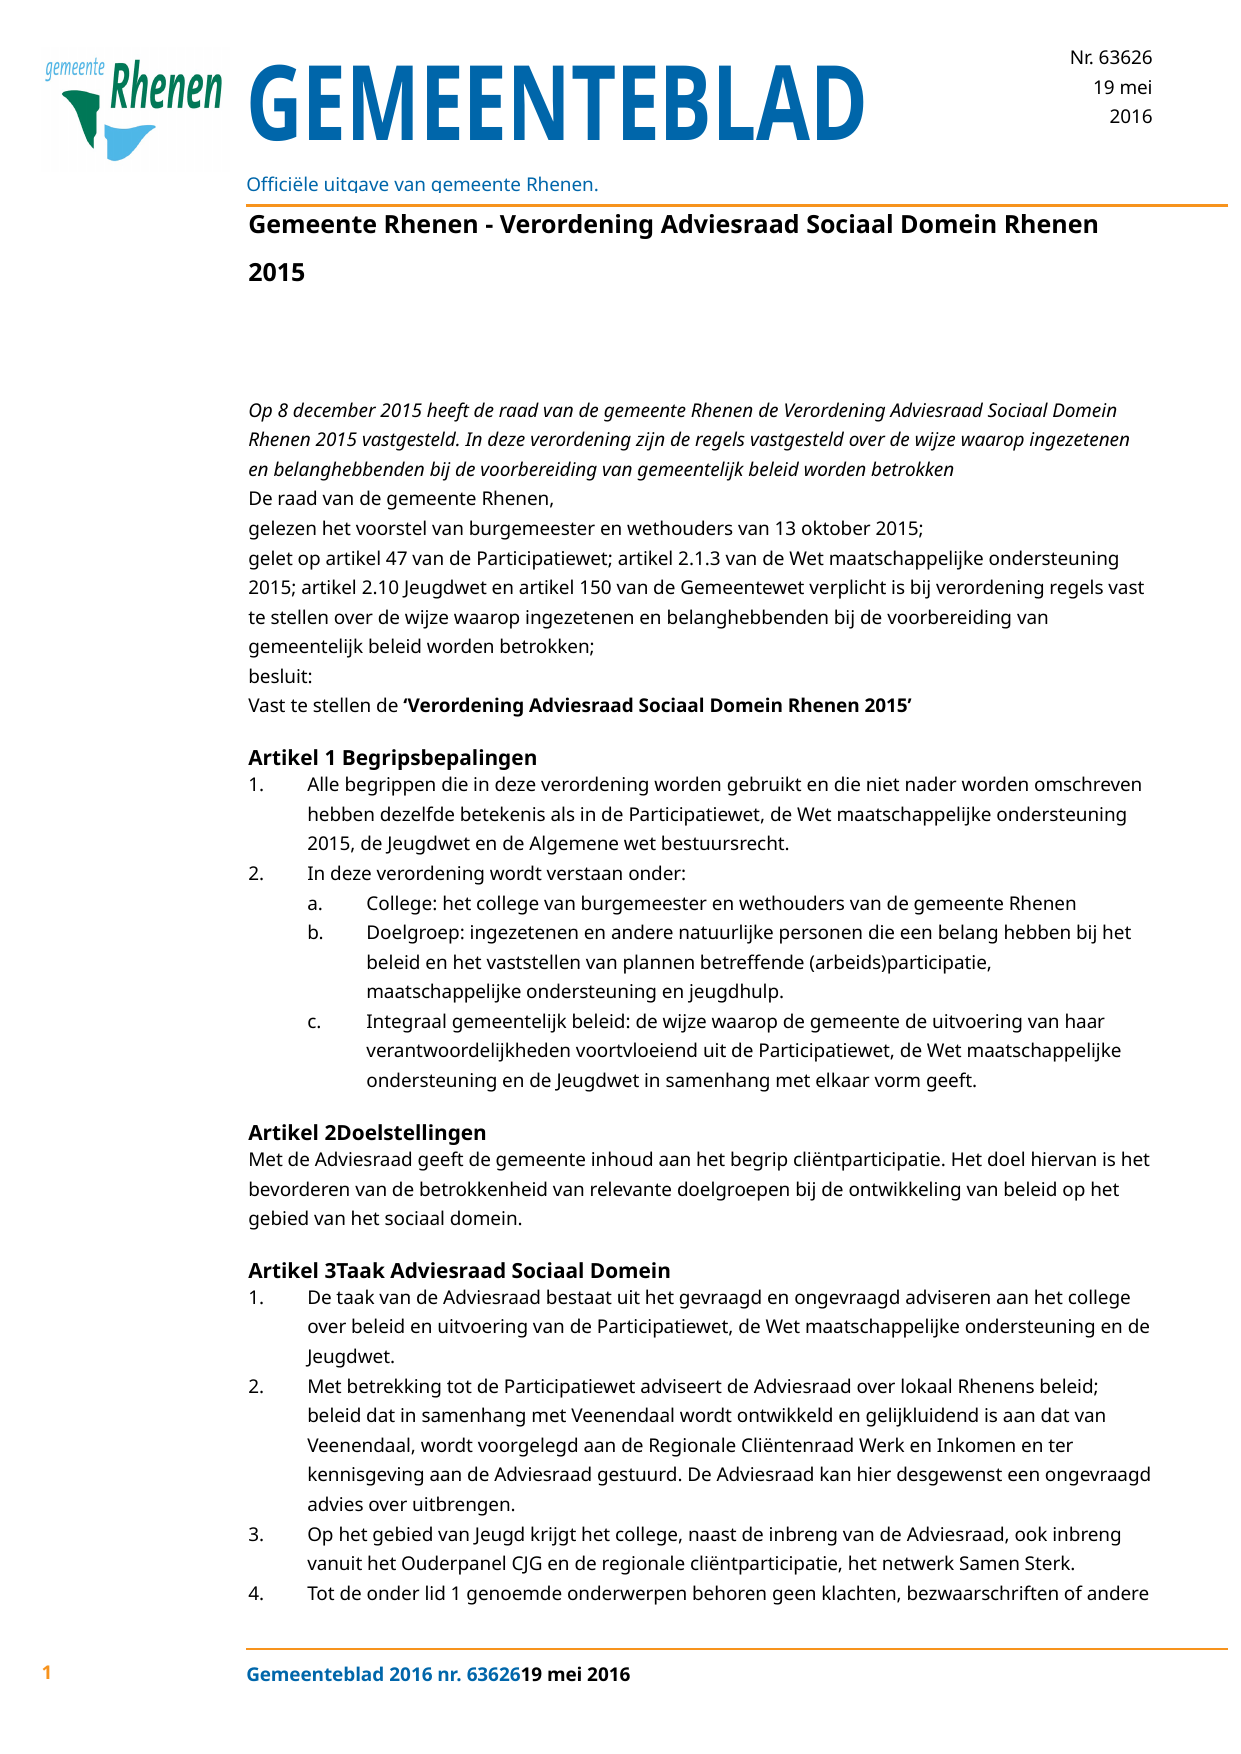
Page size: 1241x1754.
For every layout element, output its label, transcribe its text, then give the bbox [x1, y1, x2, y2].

text Met de Adviesraad geeft de gemeente inhoud aan het begrip cliëntparticipatie. Het doel hiervan is het bevorderen van de betrokkenheid van relevante doelgroepen bij de ontwikkeling van beleid op het gebied van het sociaal domein. [248, 1146, 1152, 1231]
text Op 8 december 2015 heeft de raad van de gemeente Rhenen de Verordening Adviesraad Sociaal Domein Rhenen 2015 vastgesteld. In deze verordening zijn de regels vastgesteld over de wijze waarop ingezetenen en belanghebbenden bij de voorbereiding van gemeentelijk beleid worden betrokken [248, 397, 1152, 482]
list In deze verordening wordt verstaan onder: [248, 860, 1152, 886]
text besluit: [248, 663, 1152, 689]
text gelezen het voorstel van burgemeester en wethouders van 13 oktober 2015; [248, 515, 1152, 541]
list Doelgroep: ingezetenen en andere natuurlijke personen die een belang hebben bij het beleid en het vaststellen van plannen betreffende (arbeids)participatie, maatschappelijke ondersteuning en jeugdhulp. [307, 919, 1152, 1004]
text gelet op artikel 47 van de Participatiewet; artikel 2.1.3 van de Wet maatschappelijke ondersteuning 2015; artikel 2.10 Jeugdwet en artikel 150 van de Gemeentewet verplicht is bij verordening regels vast te stellen over de wijze waarop ingezetenen en belanghebbenden bij de voorbereiding van gemeentelijk beleid worden betrokken; [248, 545, 1152, 659]
text Artikel 3Taak Adviesraad Sociaal Domein [248, 1256, 1152, 1284]
list Tot de onder lid 1 genoemde onderwerpen behoren geen klachten, bezwaarschriften of andere [248, 1580, 1152, 1606]
text Artikel 2Doelstellingen [248, 1118, 1152, 1146]
list De taak van de Adviesraad bestaat uit het gevraagd en ongevraagd adviseren aan het college over beleid en uitvoering van de Participatiewet, de Wet maatschappelijke ondersteuning en de Jeugdwet. [248, 1284, 1152, 1369]
list Met betrekking tot de Participatiewet adviseert de Adviesraad over lokaal Rhenens beleid; beleid dat in samenhang met Veenendaal wordt ontwikkeld en gelijkluidend is aan dat van Veenendaal, wordt voorgelegd aan de Regionale Cliëntenraad Werk en Inkomen en ter kennisgeving aan de Adviesraad gestuurd. De Adviesraad kan hier desgewenst een ongevraagd advies over uitbrengen. [248, 1373, 1152, 1517]
list Integraal gemeentelijk beleid: de wijze waarop de gemeente de uitvoering van haar verantwoordelijkheden voortvloeiend uit de Participatiewet, de Wet maatschappelijke ondersteuning en de Jeugdwet in samenhang met elkaar vorm geeft. [307, 1008, 1152, 1093]
text De raad van de gemeente Rhenen, [248, 486, 1152, 511]
list Op het gebied van Jeugd krijgt het college, naast de inbreng van de Adviesraad, ook inbreng vanuit het Ouderpanel CJG en de regionale cliëntparticipatie, het netwerk Samen Sterk. [248, 1521, 1152, 1576]
list Alle begrippen die in deze verordening worden gebruikt en die niet nader worden omschreven hebben dezelfde betekenis als in de Participatiewet, de Wet maatschappelijke ondersteuning 2015, de Jeugdwet en de Algemene wet bestuursrecht. [248, 771, 1152, 856]
picture [41, 47, 231, 172]
text Artikel 1 Begripsbepalingen [248, 743, 1152, 771]
text Gemeente Rhenen - Verordening Adviesraad Sociaal Domein Rhenen 2015 [248, 207, 1152, 288]
text Vast te stellen de ‘Verordening Adviesraad Sociaal Domein Rhenen 2015’ [248, 693, 1152, 718]
list College: het college van burgemeester en wethouders van de gemeente Rhenen [307, 890, 1152, 916]
